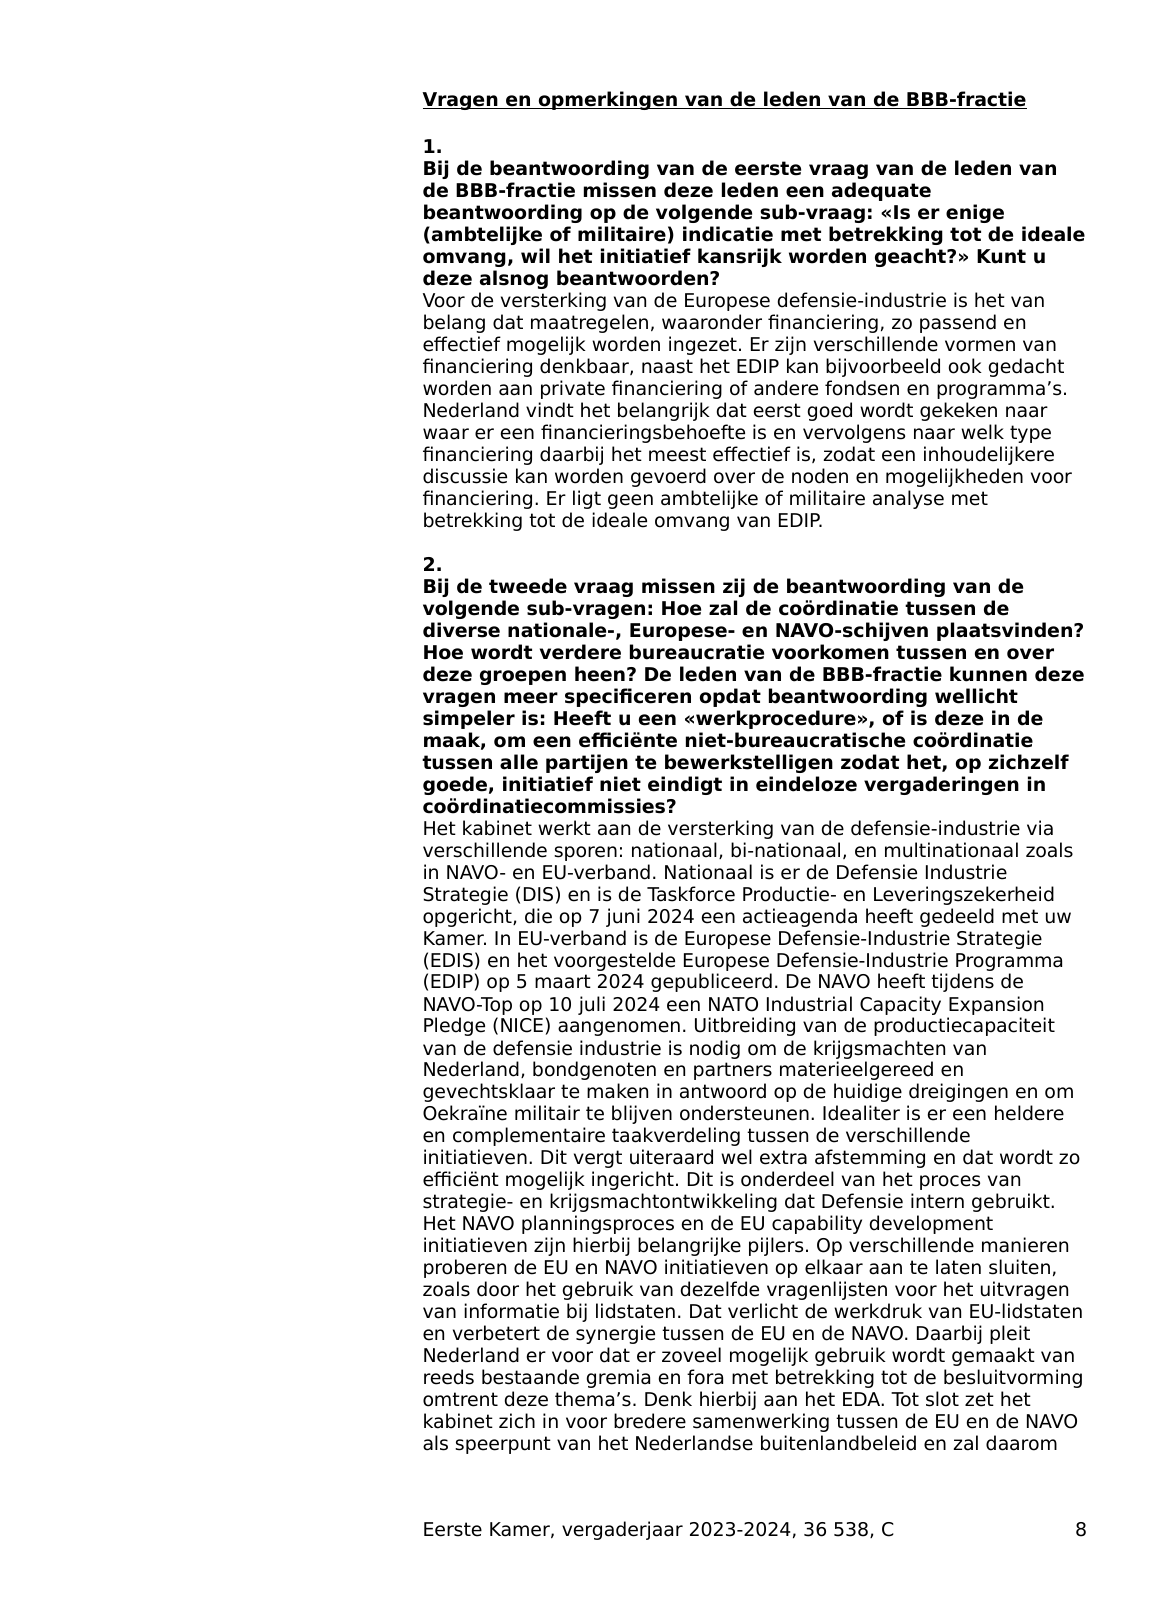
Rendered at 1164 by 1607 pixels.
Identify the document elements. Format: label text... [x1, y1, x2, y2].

text Bij de tweede vraag missen zij de beantwoording van de volgende sub-vragen: Hoe zal de coördinatie tussen de diverse nationale-, Europese- en NAVO-schijven plaatsvinden? Hoe wordt verdere bureaucratie voorkomen tussen en over deze groepen heen? De leden van de BBB-fractie kunnen deze vragen meer specificeren opdat beantwoording wellicht simpeler is: Heeft u een «werkprocedure», of is deze in de maak, om een efficiënte niet-bureaucratische coördinatie tussen alle partijen te bewerkstelligen zodat het, op zichzelf goede, initiatief niet eindigt in eindeloze vergaderingen in coördinatiecommissies? [422, 576, 1087, 818]
text Het kabinet werkt aan de versterking van de defensie-industrie via verschillende sporen: nationaal, bi-nationaal, en multinationaal zoals in NAVO- en EU-verband. Nationaal is er de Defensie Industrie Strategie (DIS) en is de Taskforce Productie- en Leveringszekerheid opgericht, die op 7 juni 2024 een actieagenda heeft gedeeld met uw Kamer. In EU-verband is de Europese Defensie-Industrie Strategie (EDIS) en het voorgestelde Europese Defensie-Industrie Programma (EDIP) op 5 maart 2024 gepubliceerd. De NAVO heeft tijdens de NAVO-Top op 10 juli 2024 een NATO Industrial Capacity Expansion Pledge (NICE) aangenomen. Uitbreiding van de productiecapaciteit van de defensie industrie is nodig om de krijgsmachten van Nederland, bondgenoten en partners materieelgereed en gevechtsklaar te maken in antwoord op de huidige dreigingen en om Oekraïne militair te blijven ondersteunen. Idealiter is er een heldere en complementaire taakverdeling tussen de verschillende initiatieven. Dit vergt uiteraard wel extra afstemming en dat wordt zo efficiënt mogelijk ingericht. Dit is onderdeel van het proces van strategie- en krijgsmachtontwikkeling dat Defensie intern gebruikt. Het NAVO planningsproces en de EU capability development initiatieven zijn hierbij belangrijke pijlers. Op verschillende manieren proberen de EU en NAVO initiatieven op elkaar aan te laten sluiten, zoals door het gebruik van dezelfde vragenlijsten voor het uitvragen van informatie bij lidstaten. Dat verlicht de werkdruk van EU-lidstaten en verbetert de synergie tussen de EU en de NAVO. Daarbij pleit Nederland er voor dat er zoveel mogelijk gebruik wordt gemaakt van reeds bestaande gremia en fora met betrekking tot de besluitvorming omtrent deze thema’s. Denk hierbij aan het EDA. Tot slot zet het kabinet zich in voor bredere samenwerking tussen de EU en de NAVO als speerpunt van het Nederlandse buitenlandbeleid en zal daarom [422, 818, 1087, 1455]
text 1. [422, 136, 1087, 158]
subtitle Vragen en opmerkingen van de leden van de BBB-fractie [422, 89, 1087, 111]
text 2. [422, 554, 1087, 576]
text Bij de beantwoording van de eerste vraag van de leden van de BBB-fractie missen deze leden een adequate beantwoording op de volgende sub-vraag: «Is er enige (ambtelijke of militaire) indicatie met betrekking tot de ideale omvang, wil het initiatief kansrijk worden geacht?» Kunt u deze alsnog beantwoorden? [422, 158, 1087, 290]
text Voor de versterking van de Europese defensie-industrie is het van belang dat maatregelen, waaronder financiering, zo passend en effectief mogelijk worden ingezet. Er zijn verschillende vormen van financiering denkbaar, naast het EDIP kan bijvoorbeeld ook gedacht worden aan private financiering of andere fondsen en programma’s. Nederland vindt het belangrijk dat eerst goed wordt gekeken naar waar er een financieringsbehoefte is en vervolgens naar welk type financiering daarbij het meest effectief is, zodat een inhoudelijkere discussie kan worden gevoerd over de noden en mogelijkheden voor financiering. Er ligt geen ambtelijke of militaire analyse met betrekking tot de ideale omvang van EDIP. [422, 290, 1087, 532]
